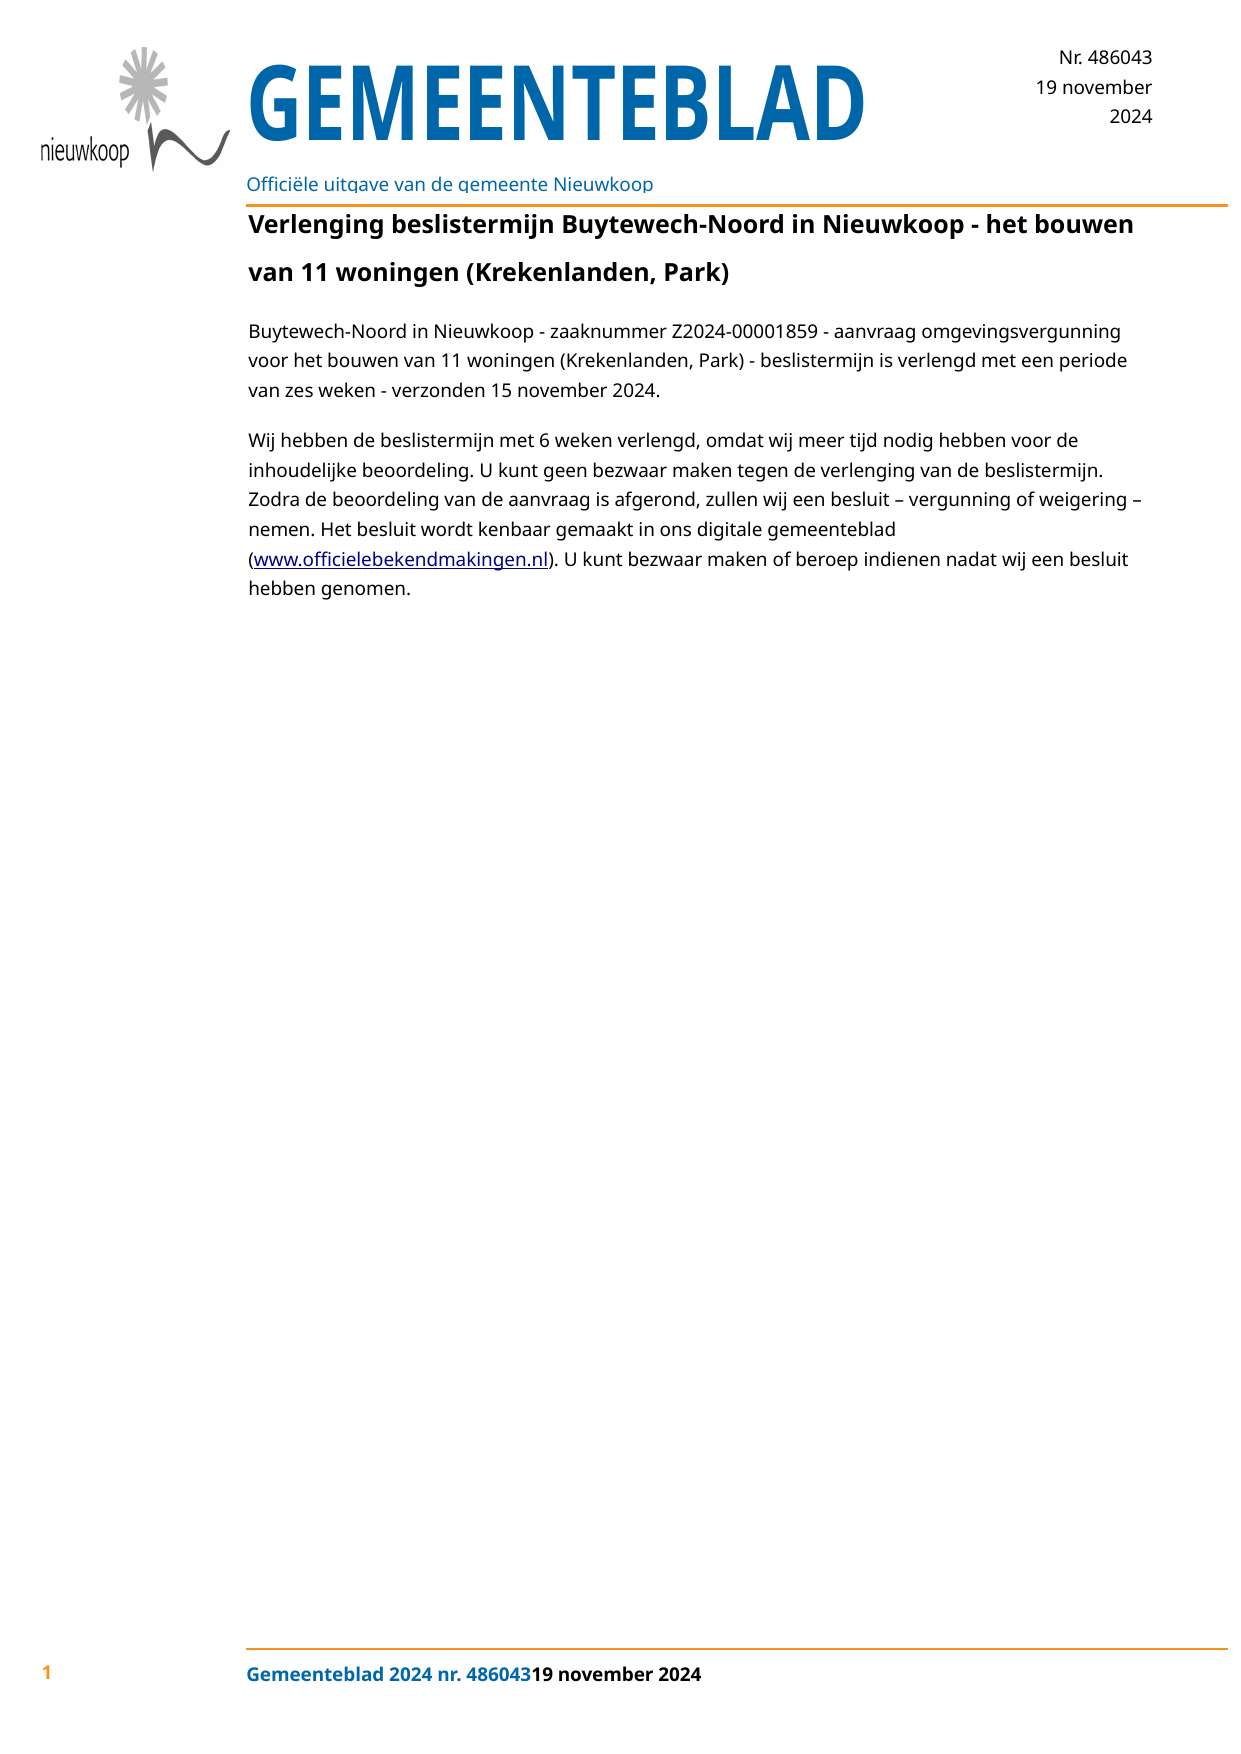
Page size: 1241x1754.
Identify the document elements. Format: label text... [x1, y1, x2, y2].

text Buytewech-Noord in Nieuwkoop - zaaknummer Z2024-00001859 - aanvraag omgevingsvergunning voor het bouwen van 11 woningen (Krekenlanden, Park) - beslistermijn is verlengd met een periode van zes weken - verzonden 15 november 2024. [248, 318, 1152, 403]
text Wij hebben de beslistermijn met 6 weken verlengd, omdat wij meer tijd nodig hebben voor de inhoudelijke beoordeling. U kunt geen bezwaar maken tegen de verlenging van de beslistermijn. Zodra de beoordeling van de aanvraag is afgerond, zullen wij een besluit – vergunning of weigering – nemen. Het besluit wordt kenbaar gemaakt in ons digitale gemeenteblad (www.officielebekendmakingen.nl). U kunt bezwaar maken of beroep indienen nadat wij een besluit hebben genomen. [248, 427, 1152, 601]
text Verlenging beslistermijn Buytewech-Noord in Nieuwkoop - het bouwen van 11 woningen (Krekenlanden, Park) [248, 207, 1152, 288]
picture [41, 47, 231, 172]
